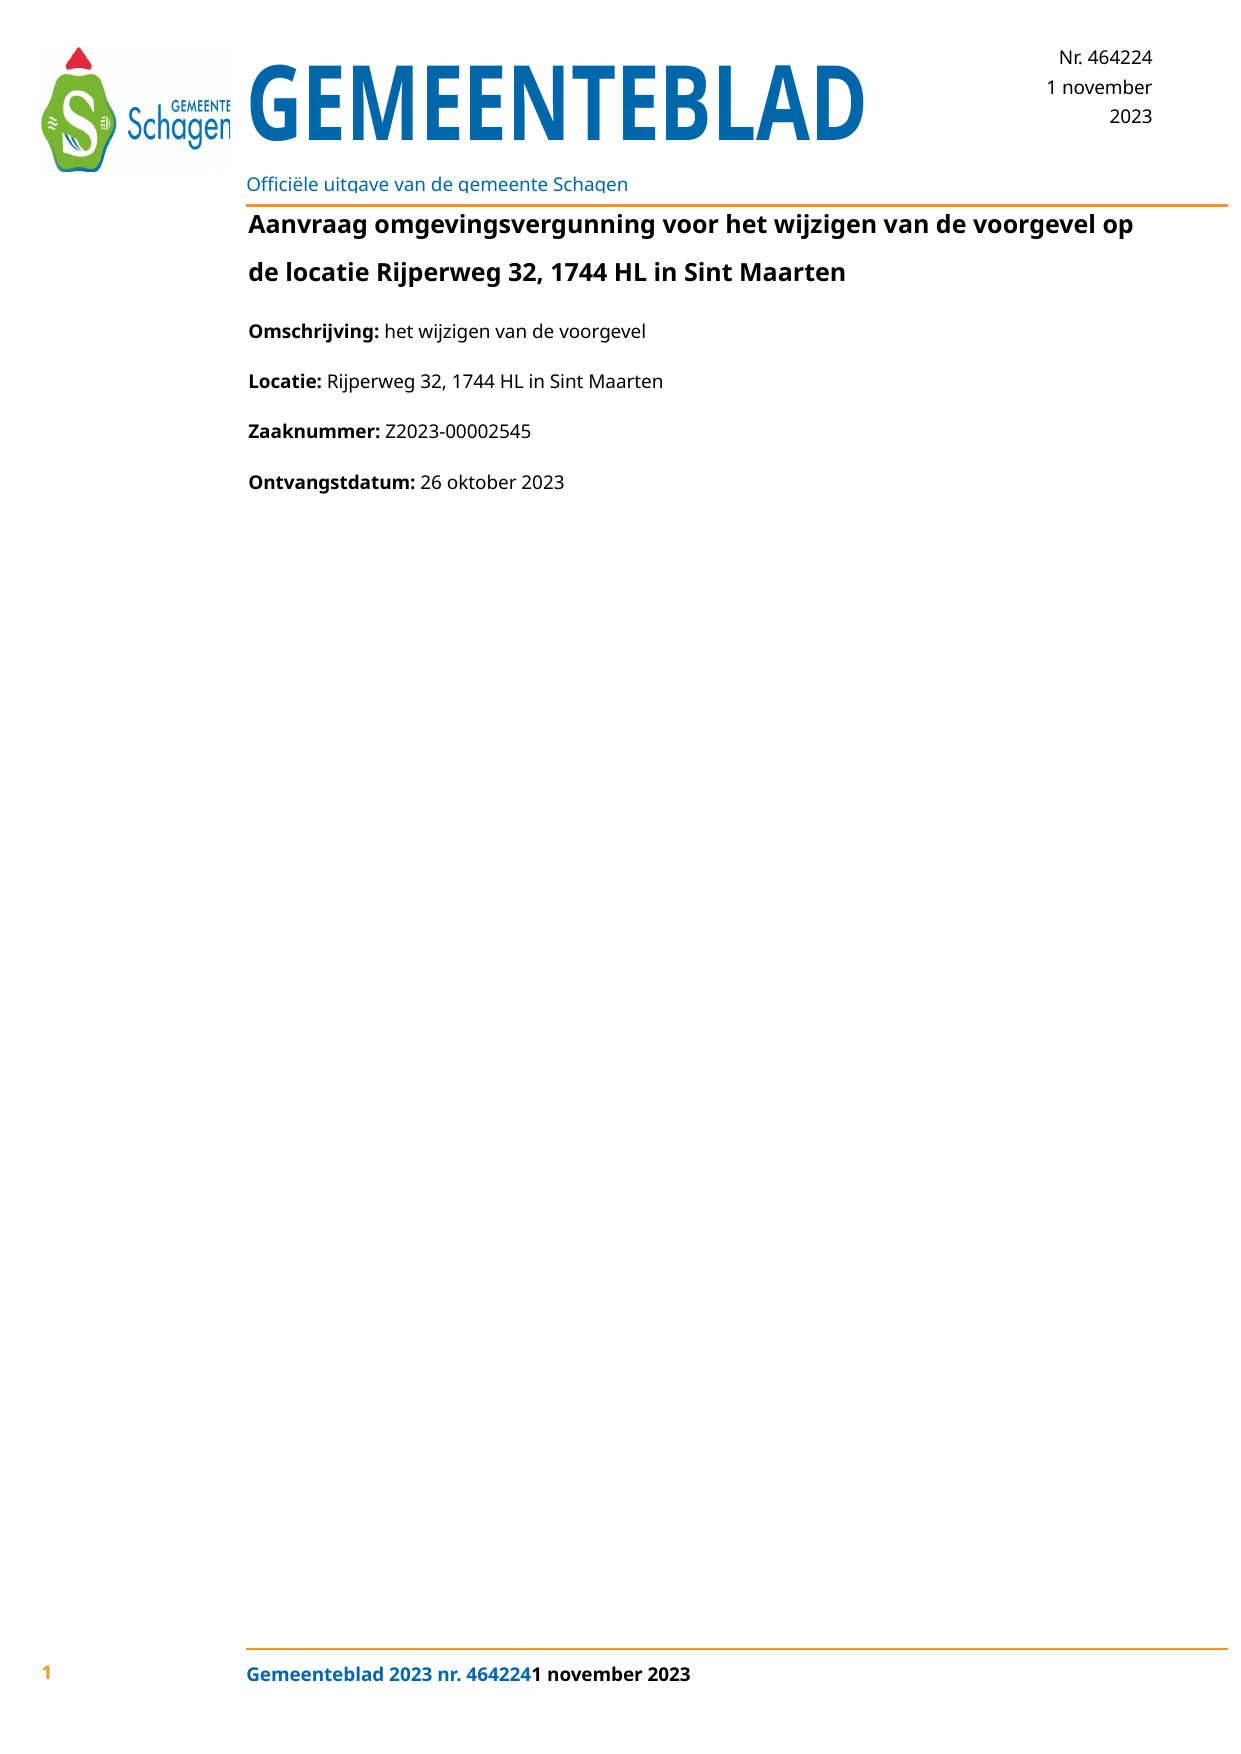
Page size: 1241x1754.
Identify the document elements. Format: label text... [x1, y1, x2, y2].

text Ontvangstdatum: 26 oktober 2023 [248, 469, 1152, 495]
text Aanvraag omgevingsvergunning voor het wijzigen van de voorgevel op de locatie Rijperweg 32, 1744 HL in Sint Maarten [248, 207, 1152, 288]
picture [41, 47, 231, 172]
text Zaaknummer: Z2023-00002545 [248, 419, 1152, 444]
text Omschrijving: het wijzigen van de voorgevel [248, 318, 1152, 344]
text Locatie: Rijperweg 32, 1744 HL in Sint Maarten [248, 368, 1152, 394]
